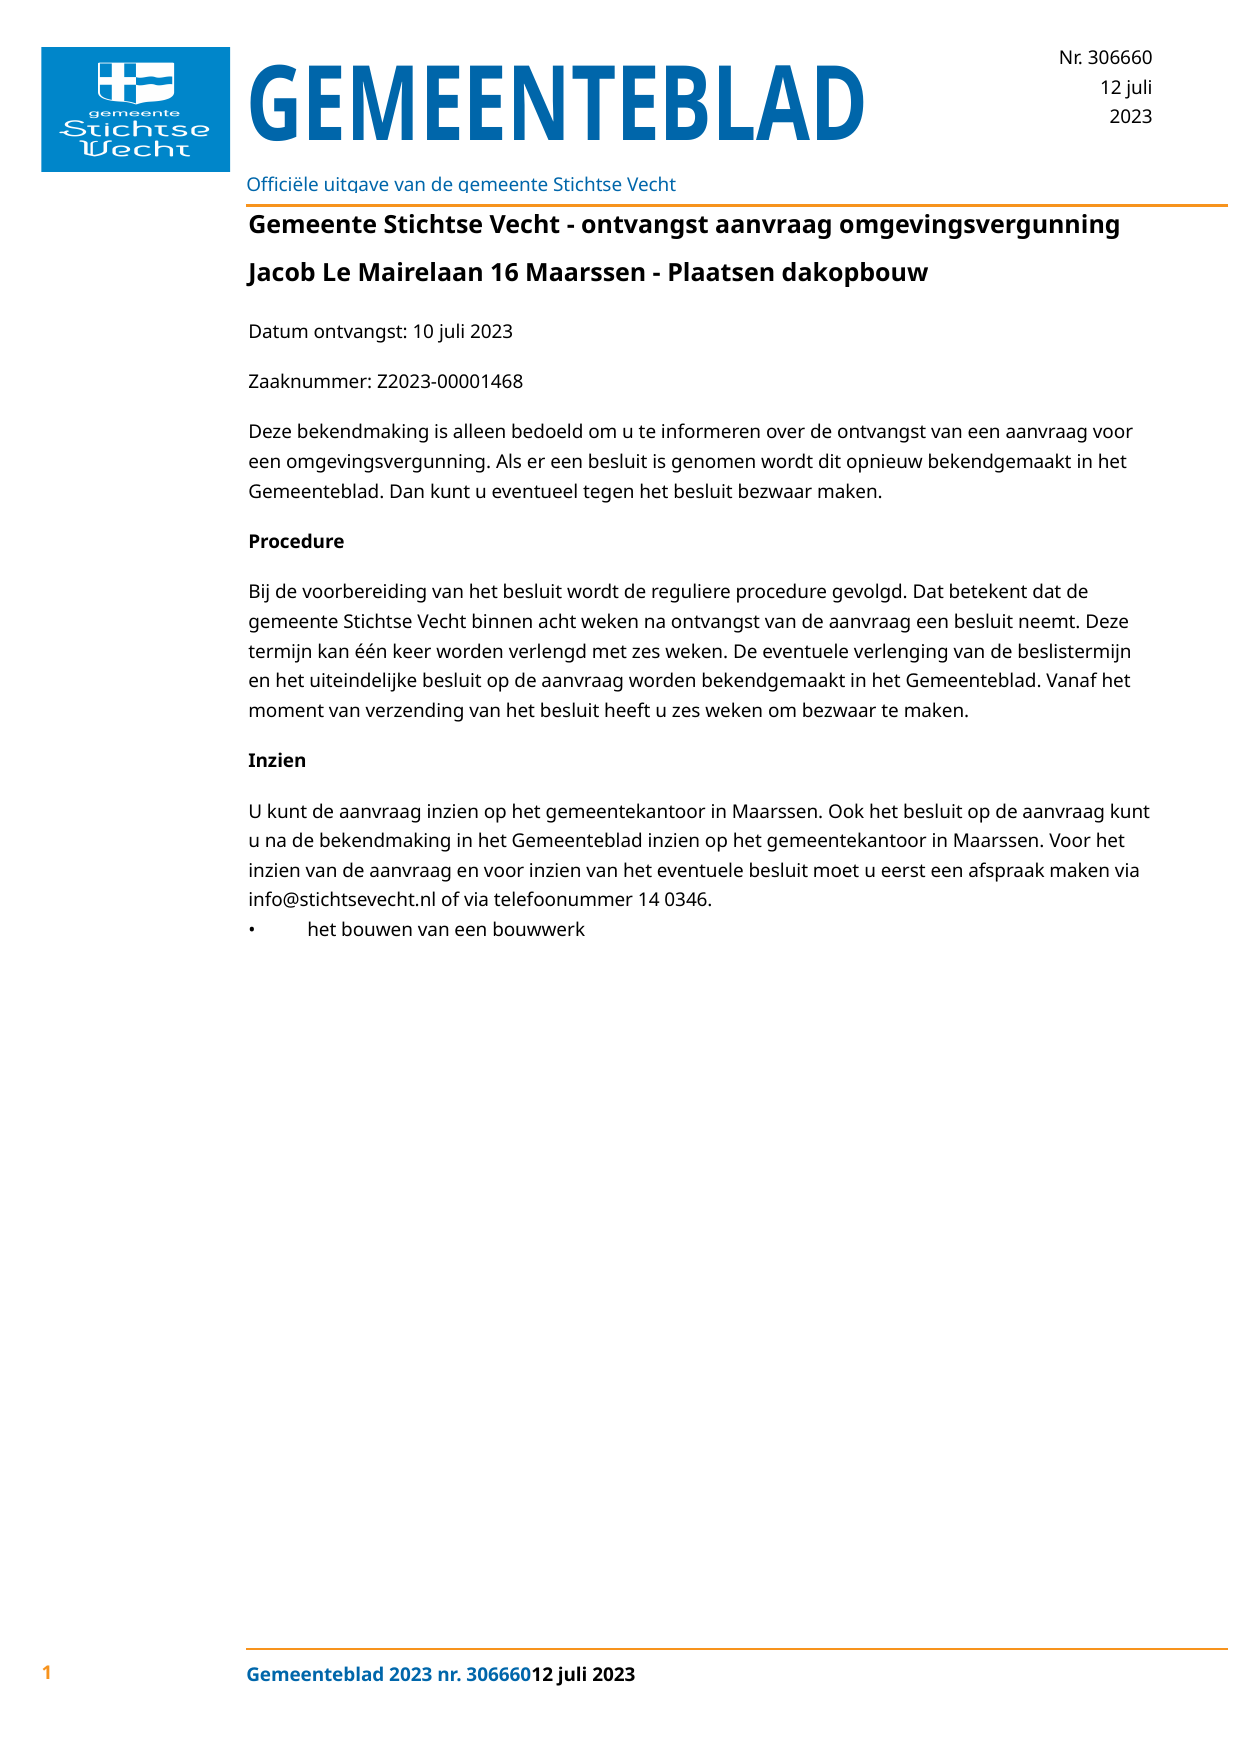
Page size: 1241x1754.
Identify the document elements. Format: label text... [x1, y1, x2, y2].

text Procedure [248, 528, 1152, 554]
text U kunt de aanvraag inzien op het gemeentekantoor in Maarssen. Ook het besluit op de aanvraag kunt u na de bekendmaking in het Gemeenteblad inzien op het gemeentekantoor in Maarssen. Voor het inzien van de aanvraag en voor inzien van het eventuele besluit moet u eerst een afspraak maken via info@stichtsevecht.nl of via telefoonummer 14 0346. [248, 798, 1152, 912]
picture [99, 63, 135, 101]
text Zaaknummer: Z2023-00001468 [248, 368, 1152, 394]
text Datum ontvangst: 10 juli 2023 [248, 318, 1152, 344]
picture [137, 63, 174, 103]
text Gemeente Stichtse Vecht - ontvangst aanvraag omgevingsvergunning Jacob Le Mairelaan 16 Maarssen - Plaatsen dakopbouw [248, 207, 1152, 288]
text Deze bekendmaking is alleen bedoeld om u te informeren over de ontvangst van een aanvraag voor een omgevingsvergunning. Als er een besluit is genomen wordt dit opnieuw bekendgemaakt in het Gemeenteblad. Dan kunt u eventueel tegen het besluit bezwaar maken. [248, 419, 1152, 504]
text Inzien [248, 747, 1152, 773]
list het bouwen van een bouwwerk [248, 916, 1152, 942]
text Bij de voorbereiding van het besluit wordt de reguliere procedure gevolgd. Dat betekent dat de gemeente Stichtse Vecht binnen acht weken na ontvangst van de aanvraag een besluit neemt. Deze termijn kan één keer worden verlengd met zes weken. De eventuele verlenging van de beslistermijn en het uiteindelijke besluit op de aanvraag worden bekendgemaakt in het Gemeenteblad. Vanaf het moment van verzending van het besluit heeft u zes weken om bezwaar te maken. [248, 579, 1152, 723]
